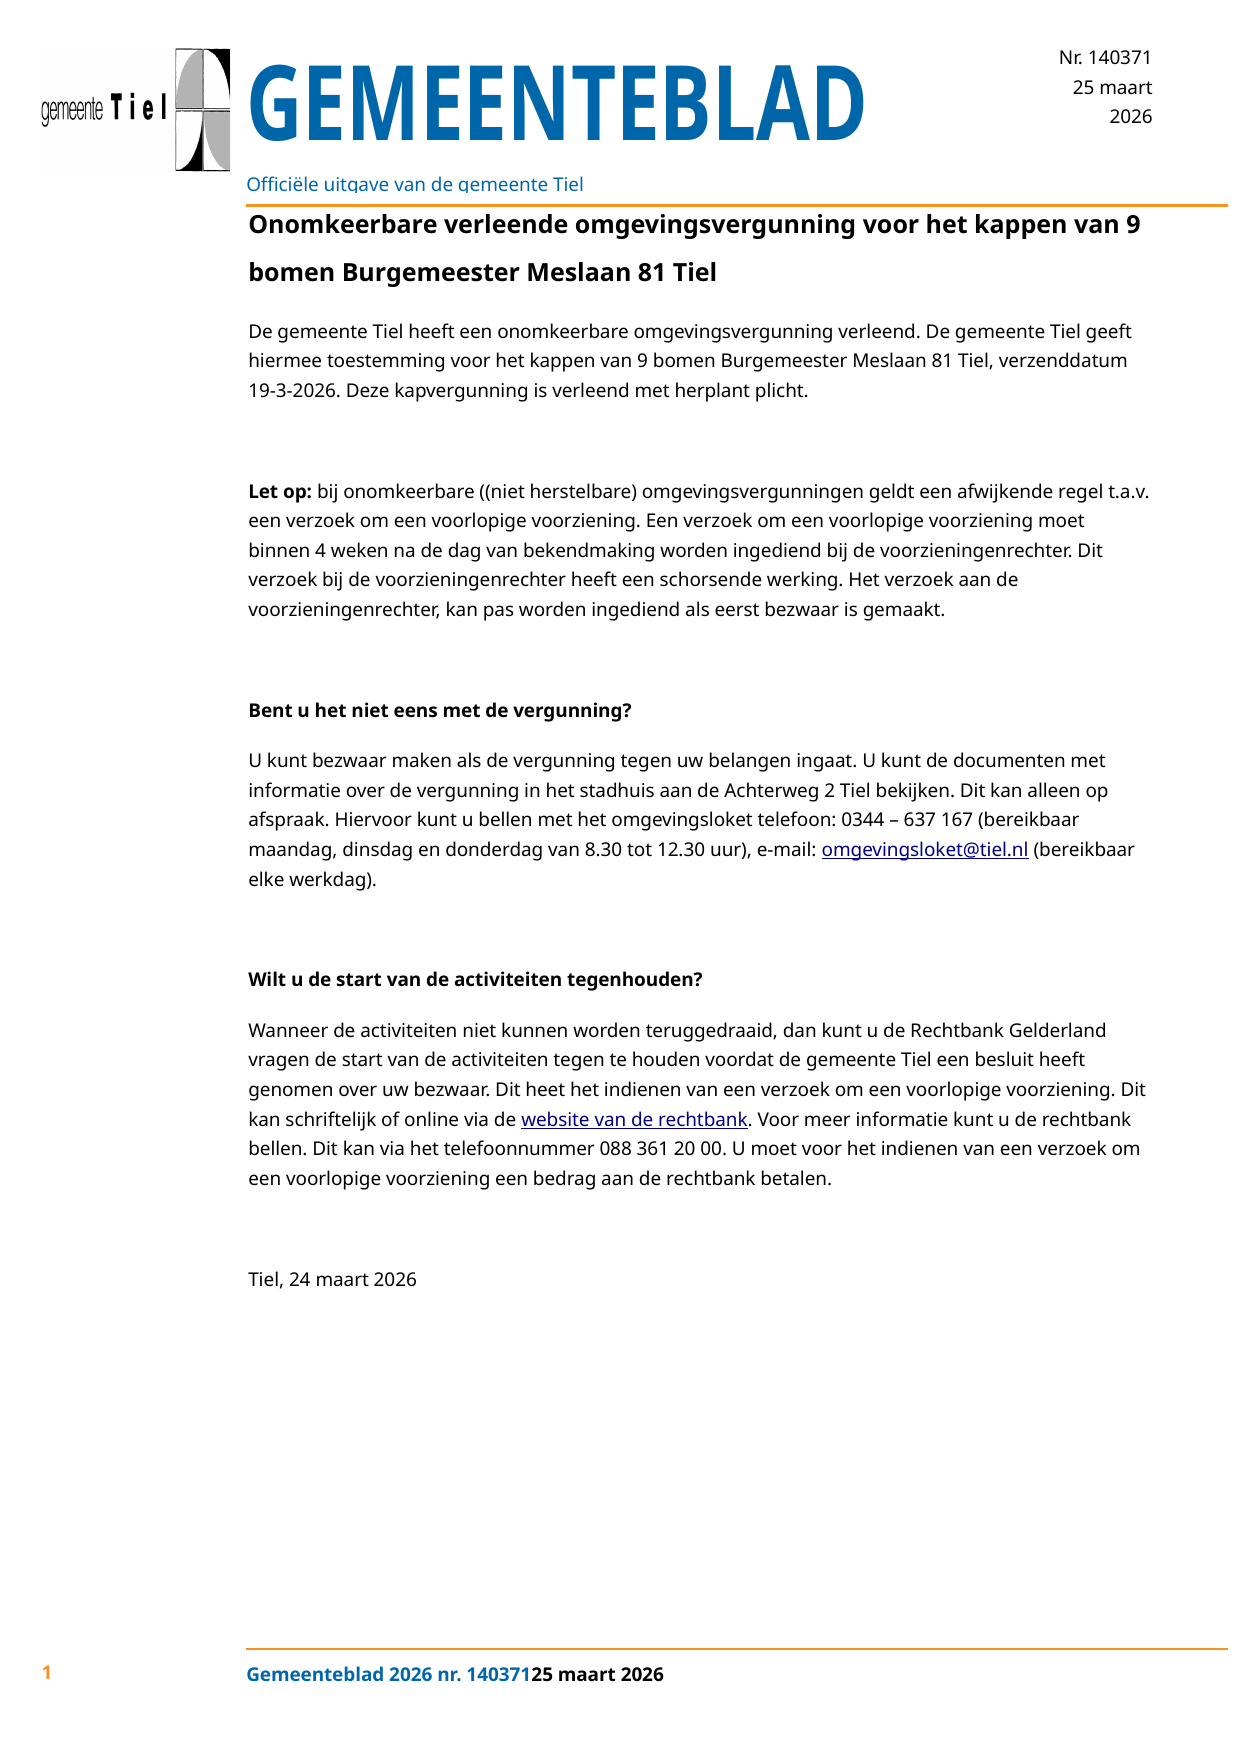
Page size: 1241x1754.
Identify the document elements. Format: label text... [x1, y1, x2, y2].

text Wilt u de start van de activiteiten tegenhouden? [248, 967, 1152, 992]
text Let op: bij onomkeerbare ((niet herstelbare) omgevingsvergunningen geldt een afwijkende regel t.a.v. een verzoek om een voorlopige voorziening. Een verzoek om een voorlopige voorziening moet binnen 4 weken na de dag van bekendmaking worden ingediend bij de voorzieningenrechter. Dit verzoek bij de voorzieningenrechter heeft een schorsende werking. Het verzoek aan de voorzieningenrechter, kan pas worden ingediend als eerst bezwaar is gemaakt. [248, 478, 1152, 622]
text Wanneer de activiteiten niet kunnen worden teruggedraaid, dan kunt u de Rechtbank Gelderland vragen de start van de activiteiten tegen te houden voordat de gemeente Tiel een besluit heeft genomen over uw bezwaar. Dit heet het indienen van een verzoek om een voorlopige voorziening. Dit kan schriftelijk of online via de website van de rechtbank. Voor meer informatie kunt u de rechtbank bellen. Dit kan via het telefoonnummer 088 361 20 00. U moet voor het indienen van een verzoek om een voorlopige voorziening een bedrag aan de rechtbank betalen. [248, 1017, 1152, 1191]
text Onomkeerbare verleende omgevingsvergunning voor het kappen van 9 bomen Burgemeester Meslaan 81 Tiel [248, 207, 1152, 288]
picture [41, 47, 231, 172]
text Bent u het niet eens met de vergunning? [248, 697, 1152, 723]
text U kunt bezwaar maken als de vergunning tegen uw belangen ingaat. U kunt de documenten met informatie over de vergunning in het stadhuis aan de Achterweg 2 Tiel bekijken. Dit kan alleen op afspraak. Hiervoor kunt u bellen met het omgevingsloket telefoon: 0344 – 637 167 (bereikbaar maandag, dinsdag en donderdag van 8.30 tot 12.30 uur), e-mail: omgevingsloket@tiel.nl (bereikbaar elke werkdag). [248, 747, 1152, 892]
text De gemeente Tiel heeft een onomkeerbare omgevingsvergunning verleend. De gemeente Tiel geeft hiermee toestemming voor het kappen van 9 bomen Burgemeester Meslaan 81 Tiel, verzenddatum 19-3-2026. Deze kapvergunning is verleend met herplant plicht. [248, 318, 1152, 403]
text Tiel, 24 maart 2026 [248, 1266, 1152, 1292]
